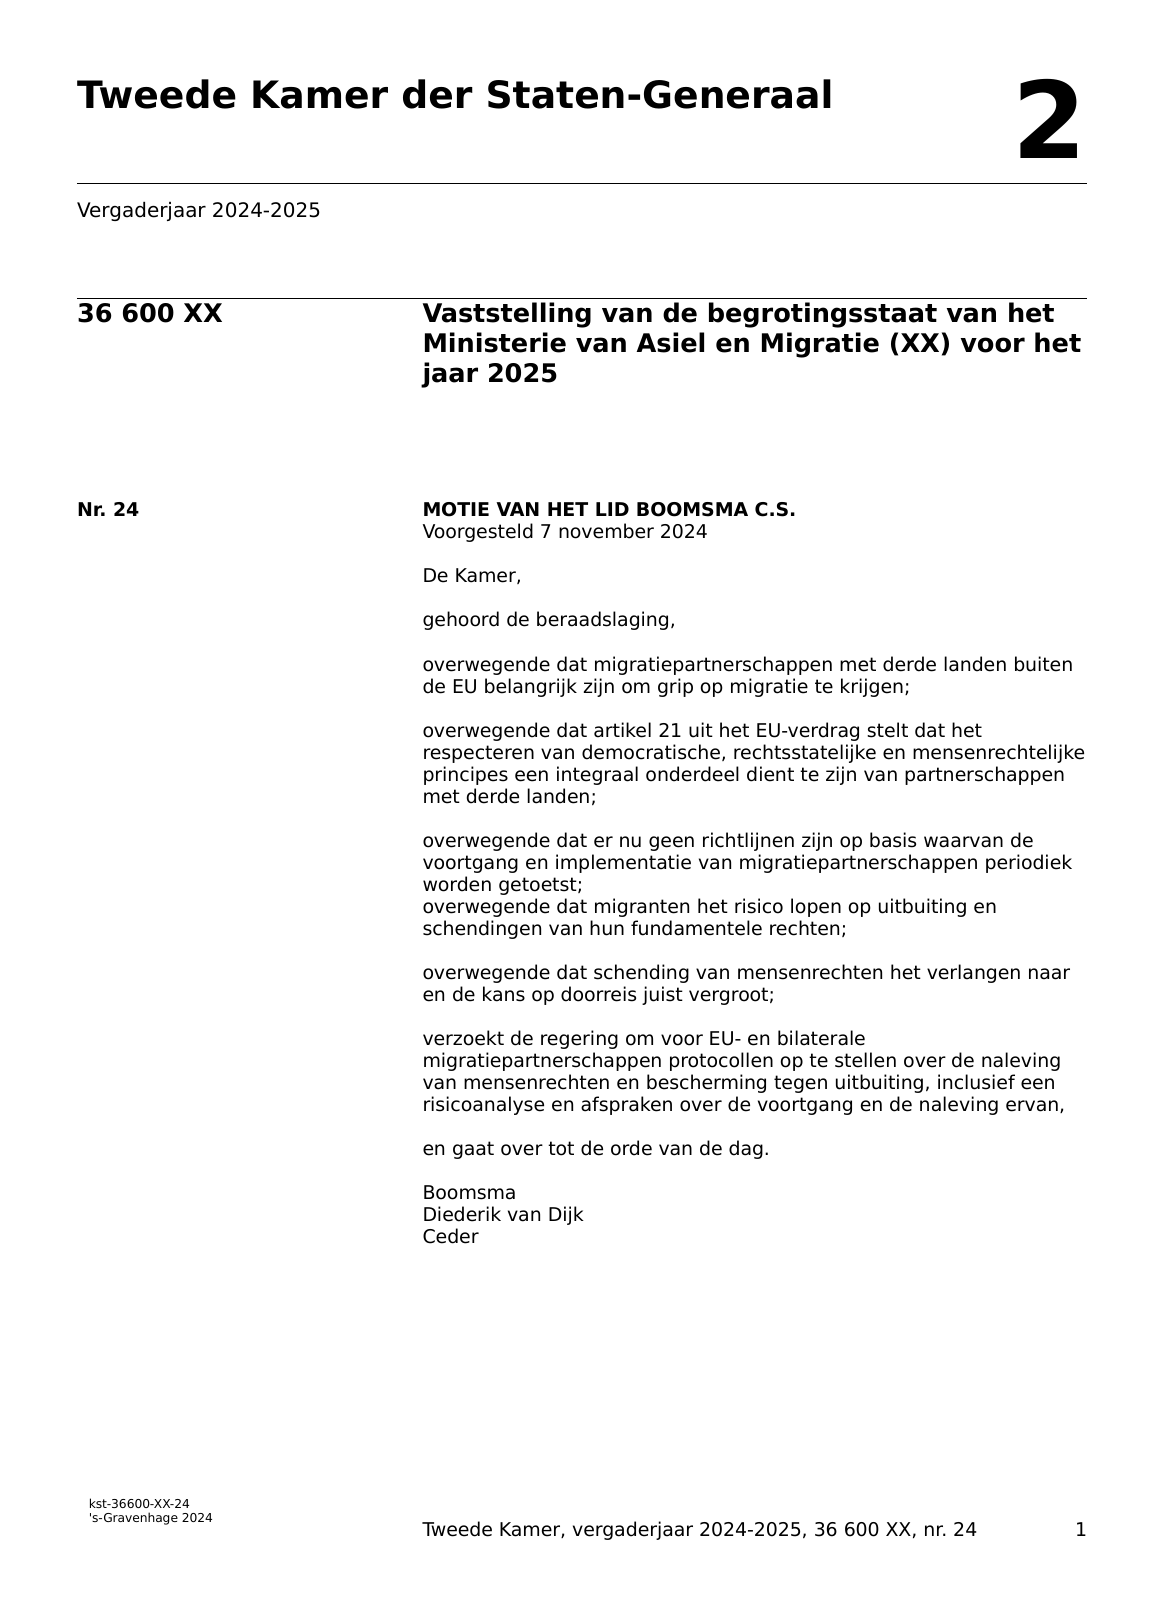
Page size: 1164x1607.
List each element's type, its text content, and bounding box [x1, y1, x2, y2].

text De Kamer, [422, 565, 1087, 587]
text Voorgesteld 7 november 2024 [422, 521, 1087, 543]
text kst-36600-XX-24 [88, 1497, 323, 1511]
subtitle Nr. 24 MOTIE VAN HET LID BOOMSMA C.S. [77, 499, 1087, 521]
table_cell Vergaderjaar 2024-2025 [77, 184, 1087, 298]
text en gaat over tot de orde van de dag. [422, 1138, 1087, 1160]
text overwegende dat artikel 21 uit het EU-verdrag stelt dat het respecteren van democratische, rechtsstatelijke en mensenrechtelijke principes een integraal onderdeel dient te zijn van partnerschappen met derde landen; [422, 720, 1087, 808]
subtitle 36 600 XX Vaststelling van de begrotingsstaat van het Ministerie van Asiel en Migratie (XX) voor het jaar 2025 [77, 299, 1087, 388]
text overwegende dat migratiepartnerschappen met derde landen buiten de EU belangrijk zijn om grip op migratie te krijgen; [422, 653, 1087, 697]
text verzoekt de regering om voor EU- en bilaterale migratiepartnerschappen protocollen op te stellen over de naleving van mensenrechten en bescherming tegen uitbuiting, inclusief een risicoanalyse en afspraken over de voortgang en de naleving ervan, [422, 1028, 1087, 1116]
text overwegende dat migranten het risico lopen op uitbuiting en schendingen van hun fundamentele rechten; [422, 896, 1087, 940]
text Ceder [422, 1226, 1087, 1248]
text gehoord de beraadslaging, [422, 609, 1087, 631]
text overwegende dat er nu geen richtlijnen zijn op basis waarvan de voortgang en implementatie van migratiepartnerschappen periodiek worden getoetst; [422, 830, 1087, 896]
table_header 2 [886, 59, 1087, 183]
text Boomsma [422, 1182, 1087, 1204]
text 's-Gravenhage 2024 [88, 1511, 323, 1525]
text Diederik van Dijk [422, 1204, 1087, 1226]
table_header Tweede Kamer der Staten-Generaal [77, 59, 886, 183]
text overwegende dat schending van mensenrechten het verlangen naar en de kans op doorreis juist vergroot; [422, 962, 1087, 1006]
